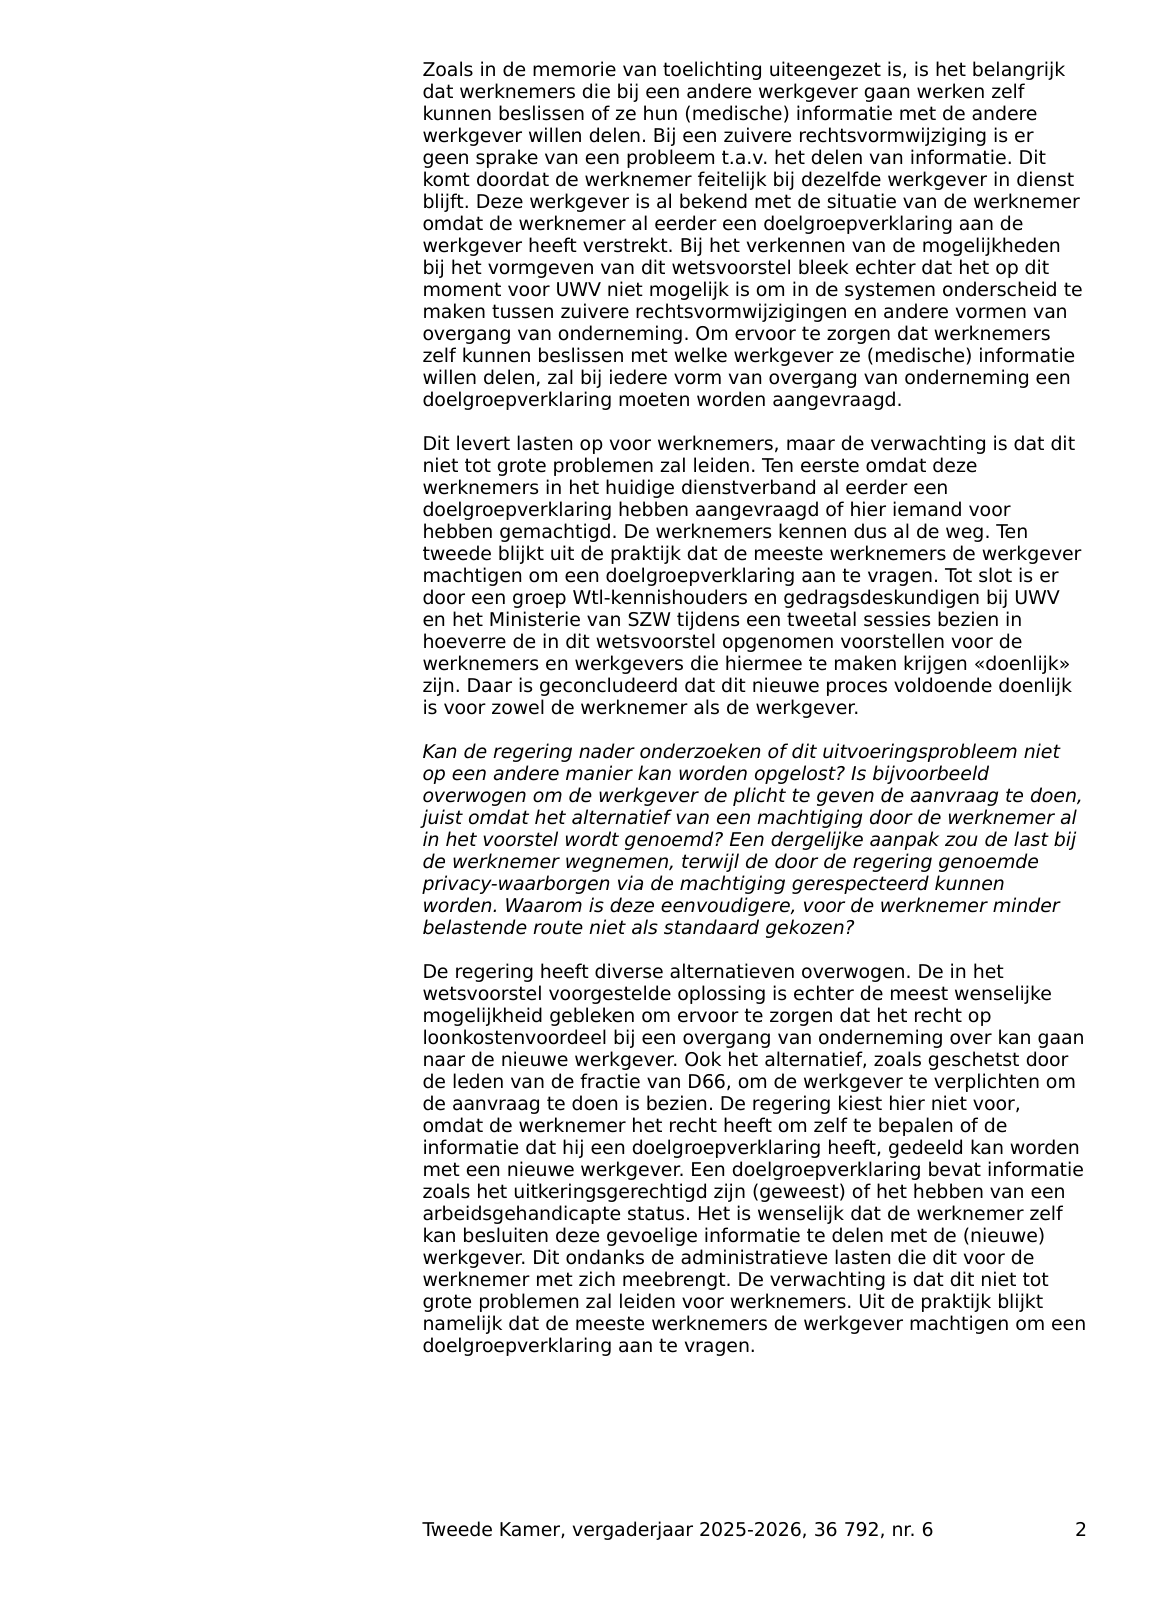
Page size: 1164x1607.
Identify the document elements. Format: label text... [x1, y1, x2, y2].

text Zoals in de memorie van toelichting uiteengezet is, is het belangrijk dat werknemers die bij een andere werkgever gaan werken zelf kunnen beslissen of ze hun (medische) informatie met de andere werkgever willen delen. Bij een zuivere rechtsvormwijziging is er geen sprake van een probleem t.a.v. het delen van informatie. Dit komt doordat de werknemer feitelijk bij dezelfde werkgever in dienst blijft. Deze werkgever is al bekend met de situatie van de werknemer omdat de werknemer al eerder een doelgroepverklaring aan de werkgever heeft verstrekt. Bij het verkennen van de mogelijkheden bij het vormgeven van dit wetsvoorstel bleek echter dat het op dit moment voor UWV niet mogelijk is om in de systemen onderscheid te maken tussen zuivere rechtsvormwijzigingen en andere vormen van overgang van onderneming. Om ervoor te zorgen dat werknemers zelf kunnen beslissen met welke werkgever ze (medische) informatie willen delen, zal bij iedere vorm van overgang van onderneming een doelgroepverklaring moeten worden aangevraagd. [422, 59, 1087, 411]
text De regering heeft diverse alternatieven overwogen. De in het wetsvoorstel voorgestelde oplossing is echter de meest wenselijke mogelijkheid gebleken om ervoor te zorgen dat het recht op loonkostenvoordeel bij een overgang van onderneming over kan gaan naar de nieuwe werkgever. Ook het alternatief, zoals geschetst door de leden van de fractie van D66, om de werkgever te verplichten om de aanvraag te doen is bezien. De regering kiest hier niet voor, omdat de werknemer het recht heeft om zelf te bepalen of de informatie dat hij een doelgroepverklaring heeft, gedeeld kan worden met een nieuwe werkgever. Een doelgroepverklaring bevat informatie zoals het uitkeringsgerechtigd zijn (geweest) of het hebben van een arbeidsgehandicapte status. Het is wenselijk dat de werknemer zelf kan besluiten deze gevoelige informatie te delen met de (nieuwe) werkgever. Dit ondanks de administratieve lasten die dit voor de werknemer met zich meebrengt. De verwachting is dat dit niet tot grote problemen zal leiden voor werknemers. Uit de praktijk blijkt namelijk dat de meeste werknemers de werkgever machtigen om een doelgroepverklaring aan te vragen. [422, 961, 1087, 1356]
text Dit levert lasten op voor werknemers, maar de verwachting is dat dit niet tot grote problemen zal leiden. Ten eerste omdat deze werknemers in het huidige dienstverband al eerder een doelgroepverklaring hebben aangevraagd of hier iemand voor hebben gemachtigd. De werknemers kennen dus al de weg. Ten tweede blijkt uit de praktijk dat de meeste werknemers de werkgever machtigen om een doelgroepverklaring aan te vragen. Tot slot is er door een groep Wtl-kennishouders en gedragsdeskundigen bij UWV en het Ministerie van SZW tijdens een tweetal sessies bezien in hoeverre de in dit wetsvoorstel opgenomen voorstellen voor de werknemers en werkgevers die hiermee te maken krijgen «doenlijk» zijn. Daar is geconcludeerd dat dit nieuwe proces voldoende doenlijk is voor zowel de werknemer als de werkgever. [422, 433, 1087, 719]
text Kan de regering nader onderzoeken of dit uitvoeringsprobleem niet op een andere manier kan worden opgelost? Is bijvoorbeeld overwogen om de werkgever de plicht te geven de aanvraag te doen, juist omdat het alternatief van een machtiging door de werknemer al in het voorstel wordt genoemd? Een dergelijke aanpak zou de last bij de werknemer wegnemen, terwijl de door de regering genoemde privacy-waarborgen via de machtiging gerespecteerd kunnen worden. Waarom is deze eenvoudigere, voor de werknemer minder belastende route niet als standaard gekozen? [422, 741, 1087, 939]
